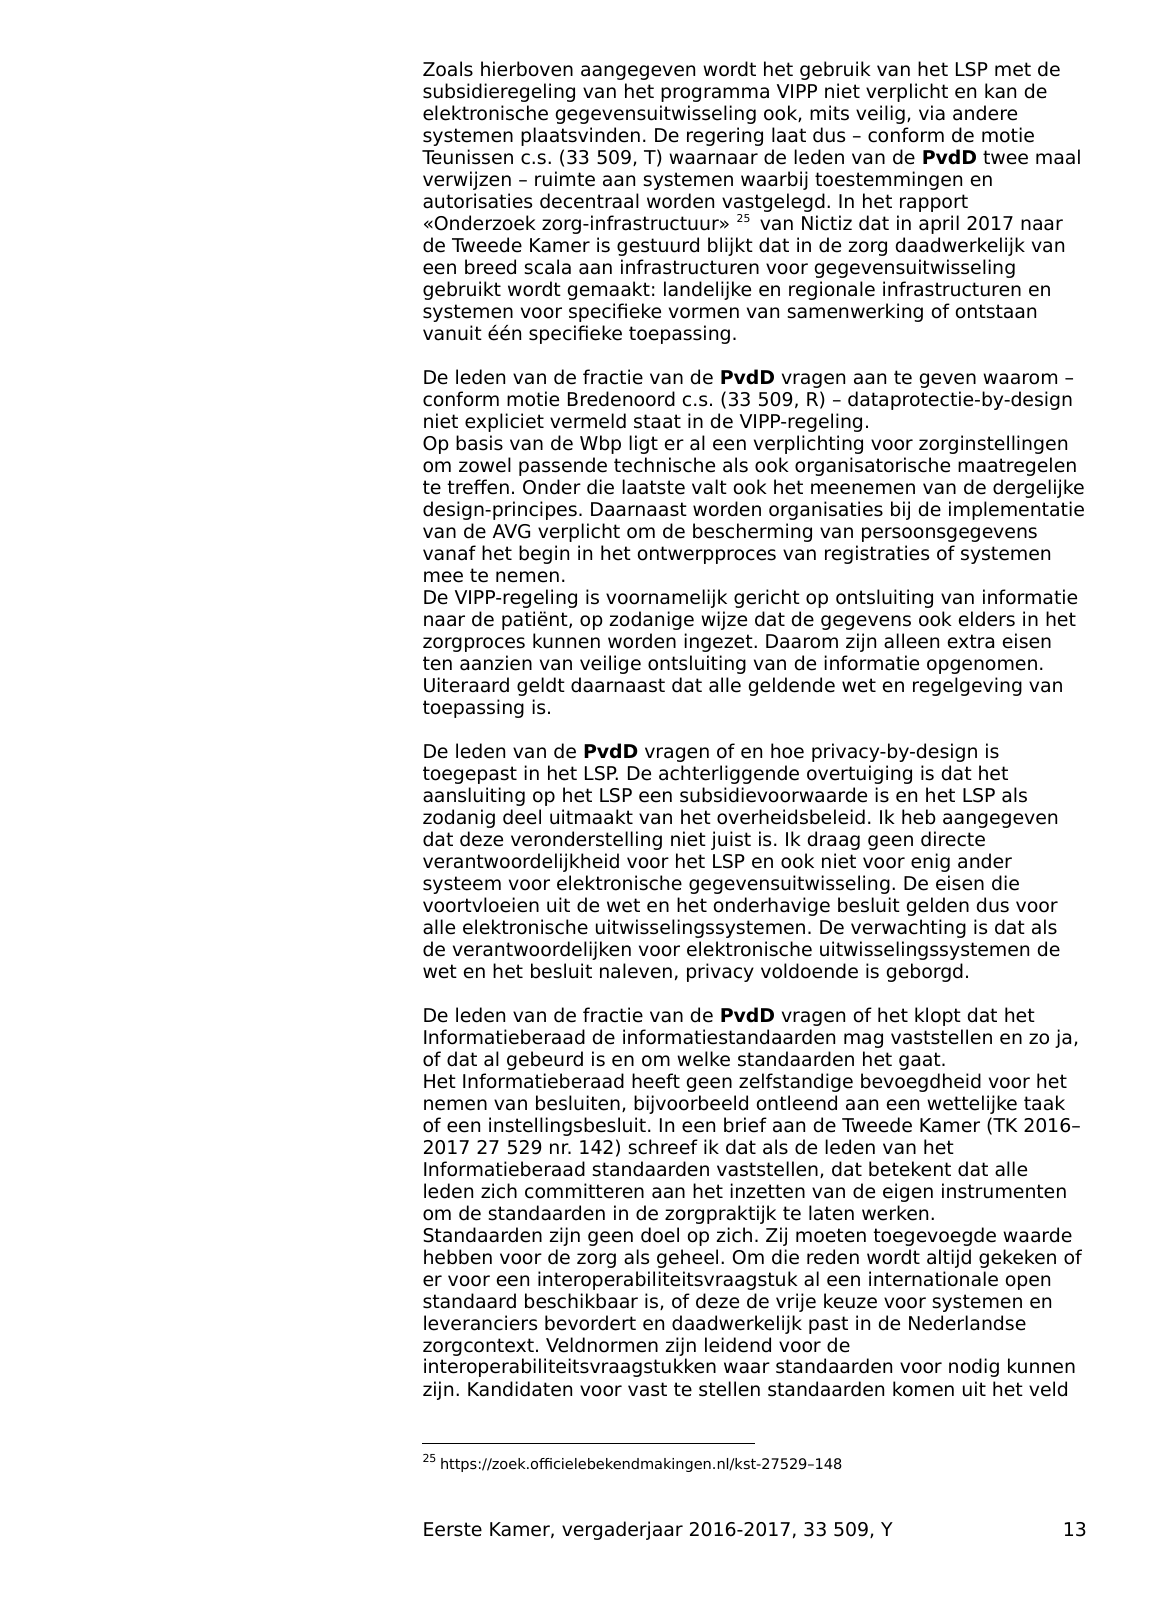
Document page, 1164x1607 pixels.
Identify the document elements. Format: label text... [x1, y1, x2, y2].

text De VIPP-regeling is voornamelijk gericht op ontsluiting van informatie naar de patiënt, op zodanige wijze dat de gegevens ook elders in het zorgproces kunnen worden ingezet. Daarom zijn alleen extra eisen ten aanzien van veilige ontsluiting van de informatie opgenomen. Uiteraard geldt daarnaast dat alle geldende wet en regelgeving van toepassing is. [422, 587, 1087, 719]
text De leden van de fractie van de PvdD vragen aan te geven waarom – conform motie Bredenoord c.s. (33 509, R) – dataprotectie-by-design niet expliciet vermeld staat in de VIPP-regeling. [422, 367, 1087, 433]
text Op basis van de Wbp ligt er al een verplichting voor zorginstellingen om zowel passende technische als ook organisatorische maatregelen te treffen. Onder die laatste valt ook het meenemen van de dergelijke design-principes. Daarnaast worden organisaties bij de implementatie van de AVG verplicht om de bescherming van persoonsgegevens vanaf het begin in het ontwerpproces van registraties of systemen mee te nemen. [422, 433, 1087, 587]
text Standaarden zijn geen doel op zich. Zij moeten toegevoegde waarde hebben voor de zorg als geheel. Om die reden wordt altijd gekeken of er voor een interoperabiliteitsvraagstuk al een internationale open standaard beschikbaar is, of deze de vrije keuze voor systemen en leveranciers bevordert en daadwerkelijk past in de Nederlandse zorgcontext. Veldnormen zijn leidend voor de interoperabiliteitsvraagstukken waar standaarden voor nodig kunnen zijn. Kandidaten voor vast te stellen standaarden komen uit het veld [422, 1224, 1087, 1400]
text https://zoek.officielebekendmakingen.nl/kst-27529–148 [422, 1452, 1087, 1474]
text Het Informatieberaad heeft geen zelfstandige bevoegdheid voor het nemen van besluiten, bijvoorbeeld ontleend aan een wettelijke taak of een instellingsbesluit. In een brief aan de Tweede Kamer (TK 2016–2017 27 529 nr. 142) schreef ik dat als de leden van het Informatieberaad standaarden vaststellen, dat betekent dat alle leden zich committeren aan het inzetten van de eigen instrumenten om de standaarden in de zorgpraktijk te laten werken. [422, 1071, 1087, 1224]
text De leden van de fractie van de PvdD vragen of het klopt dat het Informatieberaad de informatiestandaarden mag vaststellen en zo ja, of dat al gebeurd is en om welke standaarden het gaat. [422, 1005, 1087, 1071]
text De leden van de PvdD vragen of en hoe privacy-by-design is toegepast in het LSP. De achterliggende overtuiging is dat het aansluiting op het LSP een subsidievoorwaarde is en het LSP als zodanig deel uitmaakt van het overheidsbeleid. Ik heb aangegeven dat deze veronderstelling niet juist is. Ik draag geen directe verantwoordelijkheid voor het LSP en ook niet voor enig ander systeem voor elektronische gegevensuitwisseling. De eisen die voortvloeien uit de wet en het onderhavige besluit gelden dus voor alle elektronische uitwisselingssystemen. De verwachting is dat als de verantwoordelijken voor elektronische uitwisselingssystemen de wet en het besluit naleven, privacy voldoende is geborgd. [422, 741, 1087, 983]
text Zoals hierboven aangegeven wordt het gebruik van het LSP met de subsidieregeling van het programma VIPP niet verplicht en kan de elektronische gegevensuitwisseling ook, mits veilig, via andere systemen plaatsvinden. De regering laat dus – conform de motie Teunissen c.s. (33 509, T) waarnaar de leden van de PvdD twee maal verwijzen – ruimte aan systemen waarbij toestemmingen en autorisaties decentraal worden vastgelegd. In het rapport «Onderzoek zorg-infrastructuur» van Nictiz dat in april 2017 naar de Tweede Kamer is gestuurd blijkt dat in de zorg daadwerkelijk van een breed scala aan infrastructuren voor gegevensuitwisseling gebruikt wordt gemaakt: landelijke en regionale infrastructuren en systemen voor specifieke vormen van samenwerking of ontstaan vanuit één specifieke toepassing. [422, 59, 1087, 345]
